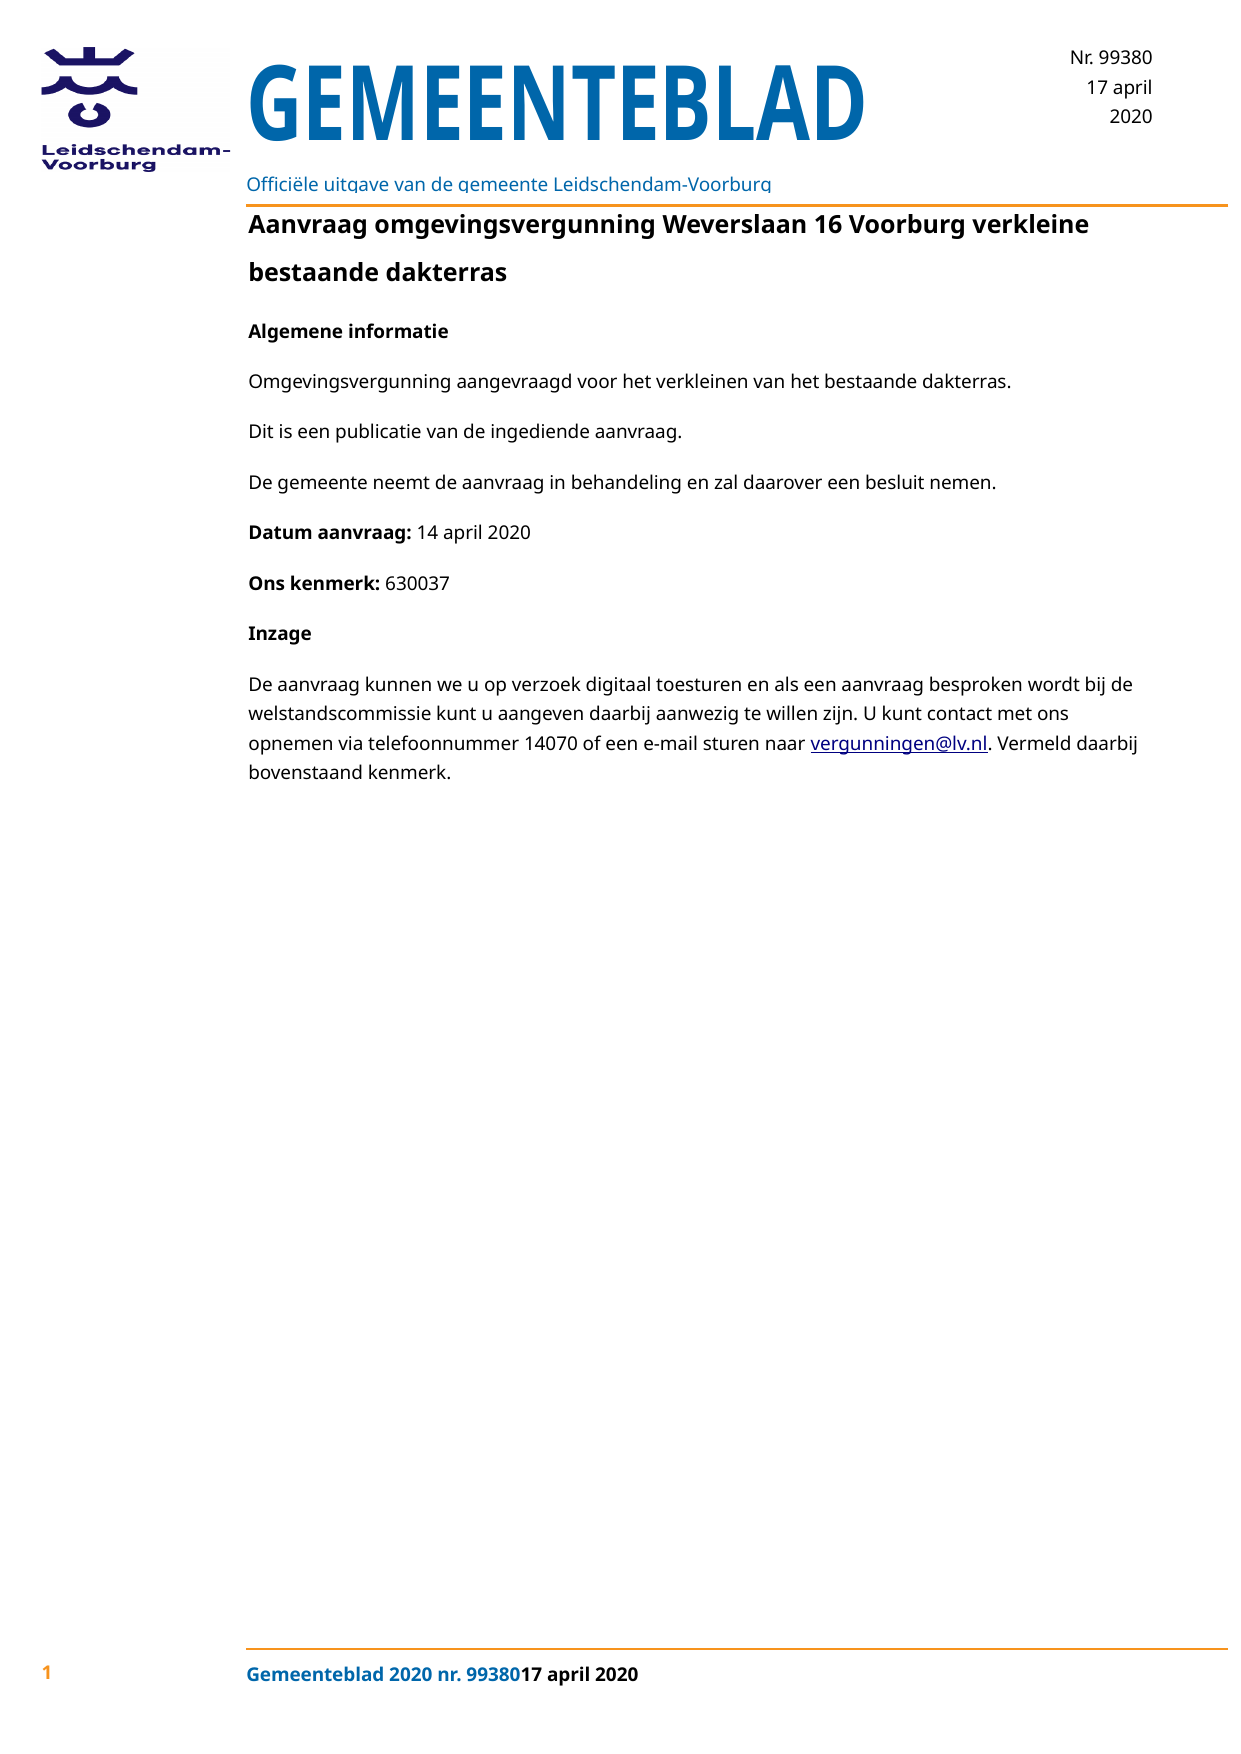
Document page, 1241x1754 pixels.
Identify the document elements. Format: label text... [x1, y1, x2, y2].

text Dit is een publicatie van de ingediende aanvraag. [248, 419, 1152, 444]
text De gemeente neemt de aanvraag in behandeling en zal daarover een besluit nemen. [248, 469, 1152, 495]
text Inzage [248, 620, 1152, 646]
text Aanvraag omgevingsvergunning Weverslaan 16 Voorburg verkleine bestaande dakterras [248, 207, 1152, 288]
text Datum aanvraag: 14 april 2020 [248, 519, 1152, 545]
picture [41, 47, 231, 172]
text Omgevingsvergunning aangevraagd voor het verkleinen van het bestaande dakterras. [248, 368, 1152, 394]
text Algemene informatie [248, 318, 1152, 344]
text De aanvraag kunnen we u op verzoek digitaal toesturen en als een aanvraag besproken wordt bij de welstandscommissie kunt u aangeven daarbij aanwezig te willen zijn. U kunt contact met ons opnemen via telefoonnummer 14070 of een e-mail sturen naar vergunningen@lv.nl. Vermeld daarbij bovenstaand kenmerk. [248, 671, 1152, 785]
text Ons kenmerk: 630037 [248, 570, 1152, 596]
